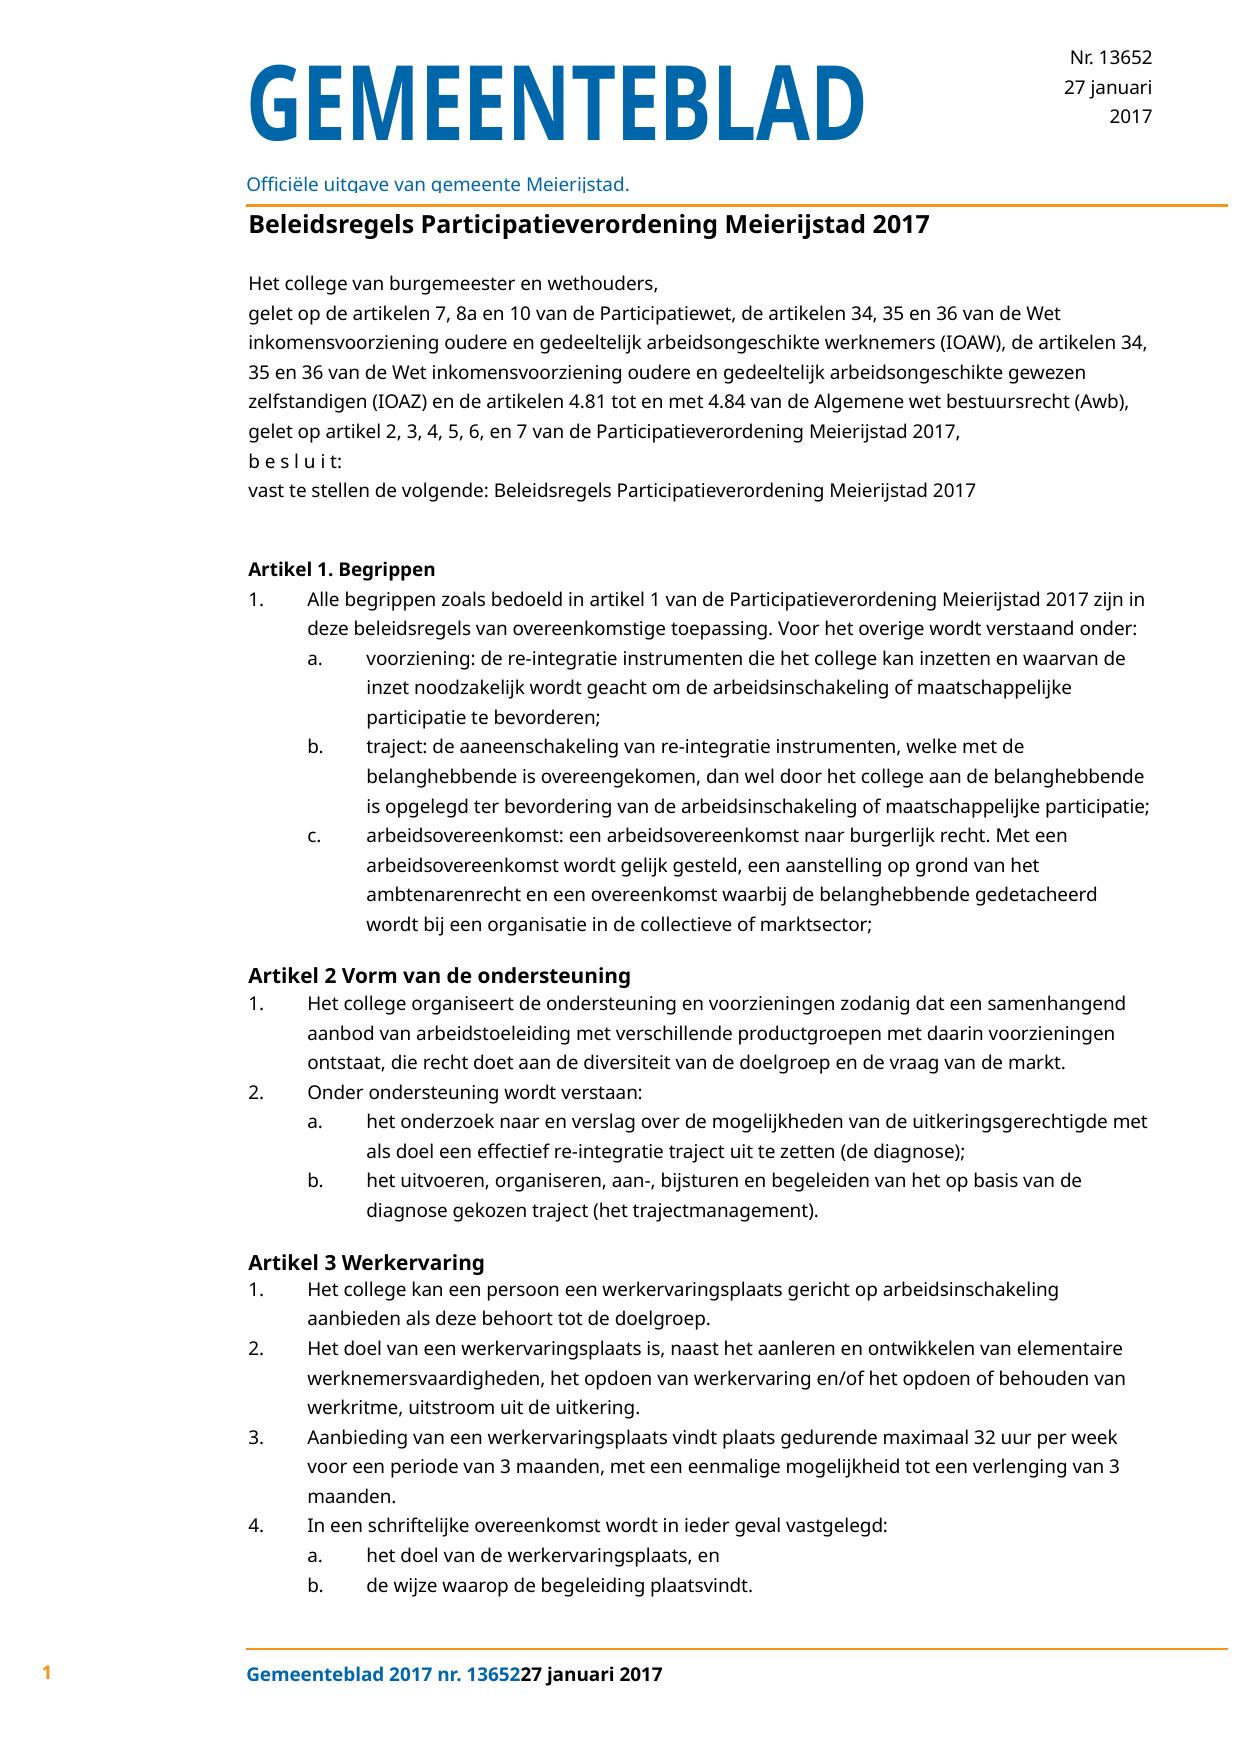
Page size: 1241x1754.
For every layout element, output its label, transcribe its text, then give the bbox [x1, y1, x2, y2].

list Het college kan een persoon een werkervaringsplaats gericht op arbeidsinschakeling aanbieden als deze behoort tot de doelgroep. [248, 1276, 1152, 1331]
list voorziening: de re-integratie instrumenten die het college kan inzetten en waarvan de inzet noodzakelijk wordt geacht om de arbeidsinschakeling of maatschappelijke participatie te bevorderen; [307, 645, 1152, 730]
list Alle begrippen zoals bedoeld in artikel 1 van de Participatieverordening Meierijstad 2017 zijn in deze beleidsregels van overeenkomstige toepassing. Voor het overige wordt verstaand onder: [248, 586, 1152, 641]
list Onder ondersteuning wordt verstaan: [248, 1079, 1152, 1104]
list In een schriftelijke overeenkomst wordt in ieder geval vastgelegd: [248, 1513, 1152, 1538]
text Artikel 1. Begrippen [248, 556, 1152, 582]
list traject: de aaneenschakeling van re-integratie instrumenten, welke met de belanghebbende is overeengekomen, dan wel door het college aan de belanghebbende is opgelegd ter bevordering van de arbeidsinschakeling of maatschappelijke participatie; [307, 734, 1152, 819]
list Aanbieding van een werkervaringsplaats vindt plaats gedurende maximaal 32 uur per week voor een periode van 3 maanden, met een eenmalige mogelijkheid tot een verlenging van 3 maanden. [248, 1424, 1152, 1509]
text gelet op de artikelen 7, 8a en 10 van de Participatiewet, de artikelen 34, 35 en 36 van de Wet inkomensvoorziening oudere en gedeeltelijk arbeidsongeschikte werknemers (IOAW), de artikelen 34, 35 en 36 van de Wet inkomensvoorziening oudere en gedeeltelijk arbeidsongeschikte gewezen zelfstandigen (IOAZ) en de artikelen 4.81 tot en met 4.84 van de Algemene wet bestuursrecht (Awb), [248, 300, 1152, 414]
text vast te stellen de volgende: Beleidsregels Participatieverordening Meierijstad 2017 [248, 477, 1152, 503]
list het onderzoek naar en verslag over de mogelijkheden van de uitkeringsgerechtigde met als doel een effectief re-integratie traject uit te zetten (de diagnose); [307, 1108, 1152, 1164]
list Het college organiseert de ondersteuning en voorzieningen zodanig dat een samenhangend aanbod van arbeidstoeleiding met verschillende productgroepen met daarin voorzieningen ontstaat, die recht doet aan de diversiteit van de doelgroep en de vraag van de markt. [248, 990, 1152, 1075]
text gelet op artikel 2, 3, 4, 5, 6, en 7 van de Participatieverordening Meierijstad 2017, [248, 418, 1152, 444]
list Het doel van een werkervaringsplaats is, naast het aanleren en ontwikkelen van elementaire werknemersvaardigheden, het opdoen van werkervaring en/of het opdoen of behouden van werkritme, uitstroom uit de uitkering. [248, 1335, 1152, 1420]
text b e s l u i t: [248, 448, 1152, 473]
text Artikel 2 Vorm van de ondersteuning [248, 962, 1152, 990]
list het uitvoeren, organiseren, aan-, bijsturen en begeleiden van het op basis van de diagnose gekozen traject (het trajectmanagement). [307, 1168, 1152, 1223]
list arbeidsovereenkomst: een arbeidsovereenkomst naar burgerlijk recht. Met een arbeidsovereenkomst wordt gelijk gesteld, een aanstelling op grond van het ambtenarenrecht en een overeenkomst waarbij de belanghebbende gedetacheerd wordt bij een organisatie in de collectieve of marktsector; [307, 822, 1152, 937]
text Artikel 3 Werkervaring [248, 1248, 1152, 1276]
picture [41, 47, 231, 172]
list de wijze waarop de begeleiding plaatsvindt. [307, 1572, 1152, 1598]
text Beleidsregels Participatieverordening Meierijstad 2017 [248, 207, 1152, 241]
list het doel van de werkervaringsplaats, en [307, 1542, 1152, 1568]
text Het college van burgemeester en wethouders, [248, 270, 1152, 296]
